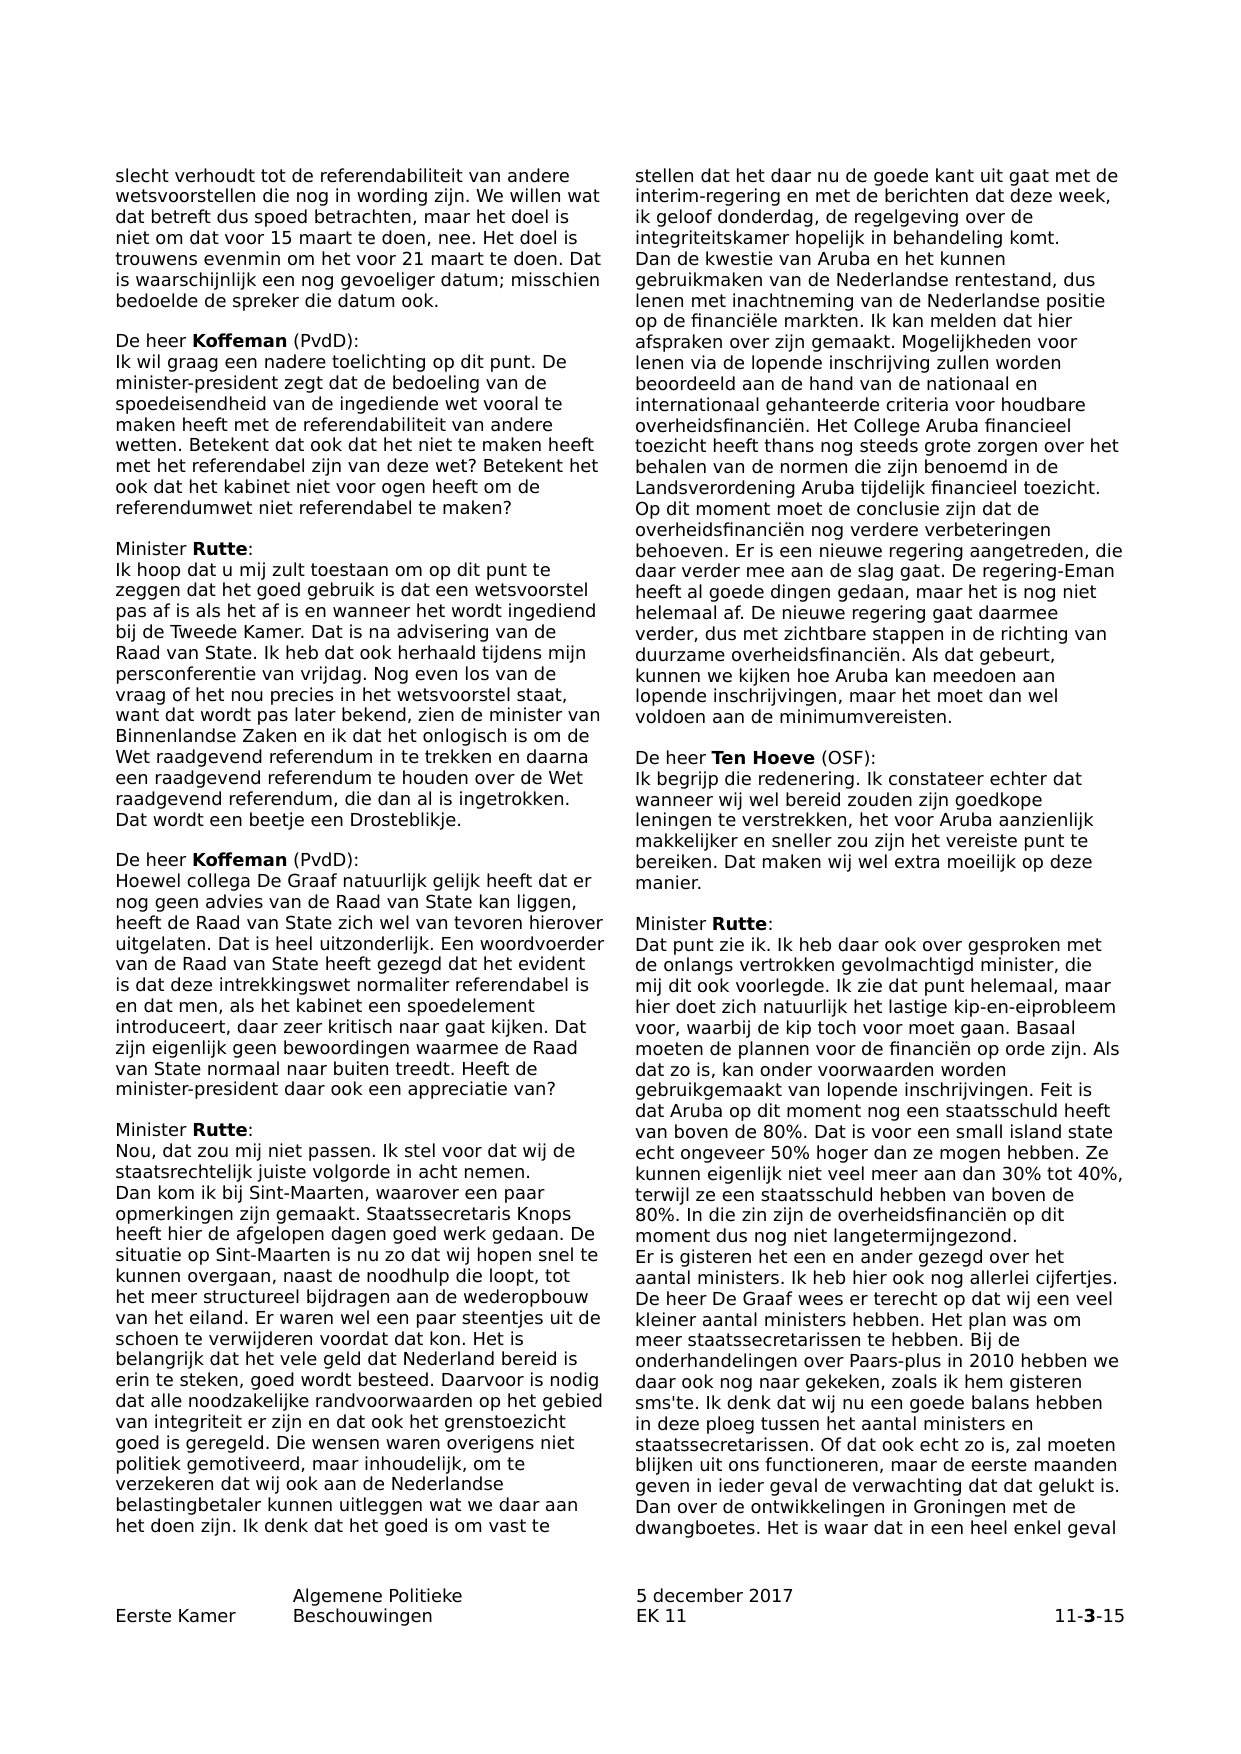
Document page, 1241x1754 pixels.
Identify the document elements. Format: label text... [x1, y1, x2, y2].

text Minister Rutte: [115, 538, 605, 559]
text Er is gisteren het een en ander gezegd over het aantal ministers. Ik heb hier ook nog allerlei cijfertjes. De heer De Graaf wees er terecht op dat wij een veel kleiner aantal ministers hebben. Het plan was om meer staatssecretarissen te hebben. Bij de onderhandelingen over Paars-plus in 2010 hebben we daar ook nog naar gekeken, zoals ik hem gisteren sms'te. Ik denk dat wij nu een goede balans hebben in deze ploeg tussen het aantal ministers en staatssecretarissen. Of dat ook echt zo is, zal moeten blijken uit ons functioneren, maar de eerste maanden geven in ieder geval de verwachting dat dat gelukt is. [635, 1247, 1125, 1497]
text Ik begrijp die redenering. Ik constateer echter dat wanneer wij wel bereid zouden zijn goedkope leningen te verstrekken, het voor Aruba aanzienlijk makkelijker en sneller zou zijn het vereiste punt te bereiken. Dat maken wij wel extra moeilijk op deze manier. [635, 768, 1125, 893]
text Ik hoop dat u mij zult toestaan om op dit punt te zeggen dat het goed gebruik is dat een wetsvoorstel pas af is als het af is en wanneer het wordt ingediend bij de Tweede Kamer. Dat is na advisering van de Raad van State. Ik heb dat ook herhaald tijdens mijn persconferentie van vrijdag. Nog even los van de vraag of het nou precies in het wetsvoorstel staat, want dat wordt pas later bekend, zien de minister van Binnenlandse Zaken en ik dat het onlogisch is om de Wet raadgevend referendum in te trekken en daarna een raadgevend referendum te houden over de Wet raadgevend referendum, die dan al is ingetrokken. Dat wordt een beetje een Drosteblikje. [115, 559, 605, 830]
text De heer Koffeman (PvdD): [115, 331, 605, 352]
text Minister Rutte: [115, 1120, 605, 1141]
text Minister Rutte: [635, 913, 1125, 934]
text Dan kom ik bij Sint-Maarten, waarover een paar opmerkingen zijn gemaakt. Staatssecretaris Knops heeft hier de afgelopen dagen goed werk gedaan. De situatie op Sint-Maarten is nu zo dat wij hopen snel te kunnen overgaan, naast de noodhulp die loopt, tot het meer structureel bijdragen aan de wederopbouw van het eiland. Er waren wel een paar steentjes uit de schoen te verwijderen voordat dat kon. Het is belangrijk dat het vele geld dat Nederland bereid is erin te steken, goed wordt besteed. Daarvoor is nodig dat alle noodzakelijke randvoorwaarden op het gebied van integriteit er zijn en dat ook het grenstoezicht goed is geregeld. Die wensen waren overigens niet politiek gemotiveerd, maar inhoudelijk, om te verzekeren dat wij ook aan de Nederlandse belastingbetaler kunnen uitleggen wat we daar aan het doen zijn. Ik denk dat het goed is om vast te [115, 1182, 605, 1537]
text De heer Koffeman (PvdD): [115, 850, 605, 871]
text Nou, dat zou mij niet passen. Ik stel voor dat wij de staatsrechtelijk juiste volgorde in acht nemen. [115, 1141, 605, 1182]
text stellen dat het daar nu de goede kant uit gaat met de interim-regering en met de berichten dat deze week, ik geloof donderdag, de regelgeving over de integriteitskamer hopelijk in behandeling komt. [635, 165, 1125, 249]
text Dan de kwestie van Aruba en het kunnen gebruikmaken van de Nederlandse rentestand, dus lenen met inachtneming van de Nederlandse positie op de financiële markten. Ik kan melden dat hier afspraken over zijn gemaakt. Mogelijkheden voor lenen via de lopende inschrijving zullen worden beoordeeld aan de hand van de nationaal en internationaal gehanteerde criteria voor houdbare overheidsfinanciën. Het College Aruba financieel toezicht heeft thans nog steeds grote zorgen over het behalen van de normen die zijn benoemd in de Landsverordening Aruba tijdelijk financieel toezicht. Op dit moment moet de conclusie zijn dat de overheidsfinanciën nog verdere verbeteringen behoeven. Er is een nieuwe regering aangetreden, die daar verder mee aan de slag gaat. De regering-Eman heeft al goede dingen gedaan, maar het is nog niet helemaal af. De nieuwe regering gaat daarmee verder, dus met zichtbare stappen in de richting van duurzame overheidsfinanciën. Als dat gebeurt, kunnen we kijken hoe Aruba kan meedoen aan lopende inschrijvingen, maar het moet dan wel voldoen aan de minimumvereisten. [635, 249, 1125, 728]
text Dan over de ontwikkelingen in Groningen met de dwangboetes. Het is waar dat in een heel enkel geval [635, 1497, 1125, 1538]
text Hoewel collega De Graaf natuurlijk gelijk heeft dat er nog geen advies van de Raad van State kan liggen, heeft de Raad van State zich wel van tevoren hierover uitgelaten. Dat is heel uitzonderlijk. Een woordvoerder van de Raad van State heeft gezegd dat het evident is dat deze intrekkingswet normaliter referendabel is en dat men, als het kabinet een spoedelement introduceert, daar zeer kritisch naar gaat kijken. Dat zijn eigenlijk geen bewoordingen waarmee de Raad van State normaal naar buiten treedt. Heeft de minister-president daar ook een appreciatie van? [115, 871, 605, 1100]
text Ik wil graag een nadere toelichting op dit punt. De minister-president zegt dat de bedoeling van de spoedeisendheid van de ingediende wet vooral te maken heeft met de referendabiliteit van andere wetten. Betekent dat ook dat het niet te maken heeft met het referendabel zijn van deze wet? Betekent het ook dat het kabinet niet voor ogen heeft om de referendumwet niet referendabel te maken? [115, 352, 605, 518]
text slecht verhoudt tot de referendabiliteit van andere wetsvoorstellen die nog in wording zijn. We willen wat dat betreft dus spoed betrachten, maar het doel is niet om dat voor 15 maart te doen, nee. Het doel is trouwens evenmin om het voor 21 maart te doen. Dat is waarschijnlijk een nog gevoeliger datum; misschien bedoelde de spreker die datum ook. [115, 165, 605, 311]
text Dat punt zie ik. Ik heb daar ook over gesproken met de onlangs vertrokken gevolmachtigd minister, die mij dit ook voorlegde. Ik zie dat punt helemaal, maar hier doet zich natuurlijk het lastige kip-en-eiprobleem voor, waarbij de kip toch voor moet gaan. Basaal moeten de plannen voor de financiën op orde zijn. Als dat zo is, kan onder voorwaarden worden gebruikgemaakt van lopende inschrijvingen. Feit is dat Aruba op dit moment nog een staatsschuld heeft van boven de 80%. Dat is voor een small island state echt ongeveer 50% hoger dan ze mogen hebben. Ze kunnen eigenlijk niet veel meer aan dan 30% tot 40%, terwijl ze een staatsschuld hebben van boven de 80%. In die zin zijn de overheidsfinanciën op dit moment dus nog niet langetermijngezond. [635, 934, 1125, 1247]
text De heer Ten Hoeve (OSF): [635, 748, 1125, 768]
